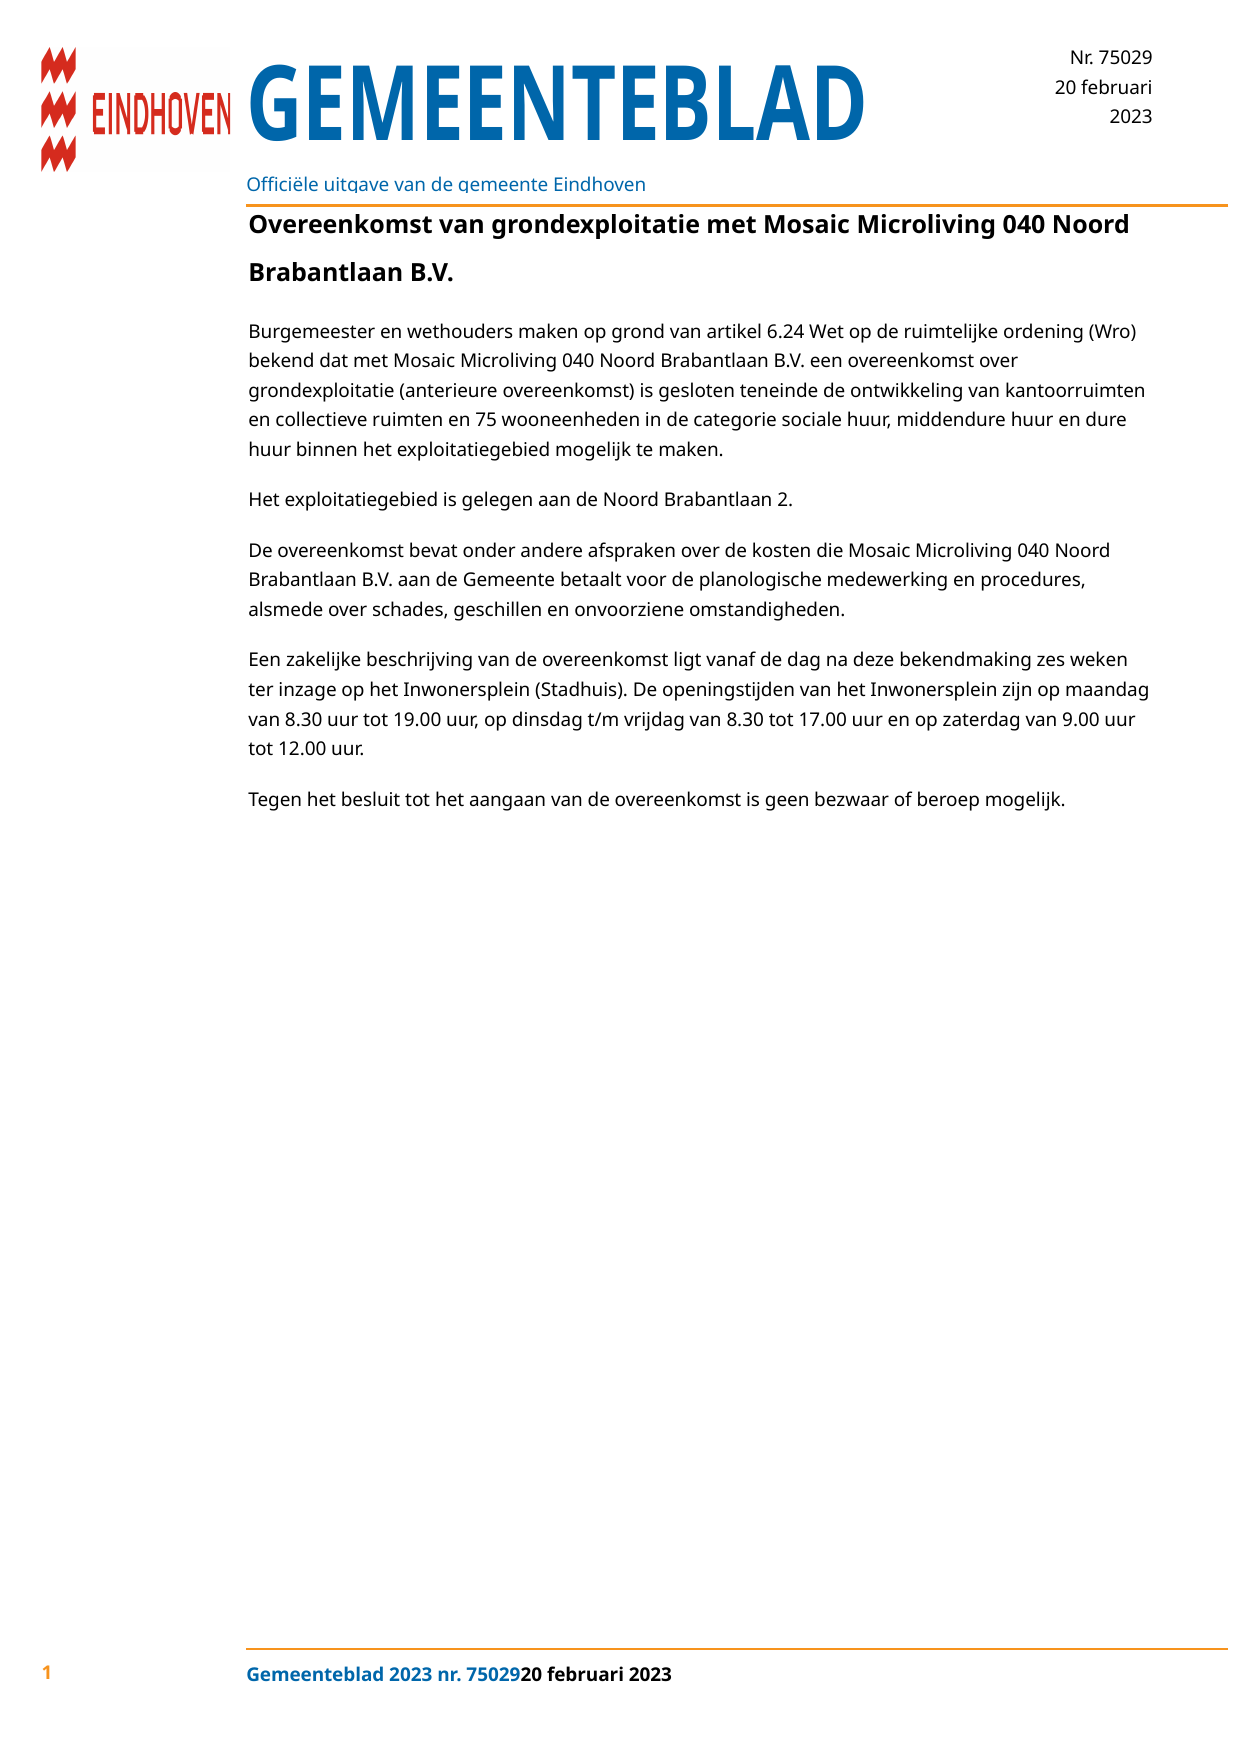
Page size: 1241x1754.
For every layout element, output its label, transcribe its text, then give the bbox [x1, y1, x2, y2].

text Het exploitatiegebied is gelegen aan de Noord Brabantlaan 2. [248, 487, 1152, 512]
picture [41, 47, 231, 172]
text Overeenkomst van grondexploitatie met Mosaic Microliving 040 Noord Brabantlaan B.V. [248, 207, 1152, 288]
text De overeenkomst bevat onder andere afspraken over de kosten die Mosaic Microliving 040 Noord Brabantlaan B.V. aan de Gemeente betaalt voor de planologische medewerking en procedures, alsmede over schades, geschillen en onvoorziene omstandigheden. [248, 537, 1152, 622]
text Tegen het besluit tot het aangaan van de overeenkomst is geen bezwaar of beroep mogelijk. [248, 786, 1152, 812]
text Een zakelijke beschrijving van de overeenkomst ligt vanaf de dag na deze bekendmaking zes weken ter inzage op het Inwonersplein (Stadhuis). De openingstijden van het Inwonersplein zijn op maandag van 8.30 uur tot 19.00 uur, op dinsdag t/m vrijdag van 8.30 tot 17.00 uur en op zaterdag van 9.00 uur tot 12.00 uur. [248, 647, 1152, 761]
text Burgemeester en wethouders maken op grond van artikel 6.24 Wet op de ruimtelijke ordening (Wro) bekend dat met Mosaic Microliving 040 Noord Brabantlaan B.V. een overeenkomst over grondexploitatie (anterieure overeenkomst) is gesloten teneinde de ontwikkeling van kantoorruimten en collectieve ruimten en 75 wooneenheden in de categorie sociale huur, middendure huur en dure huur binnen het exploitatiegebied mogelijk te maken. [248, 318, 1152, 462]
